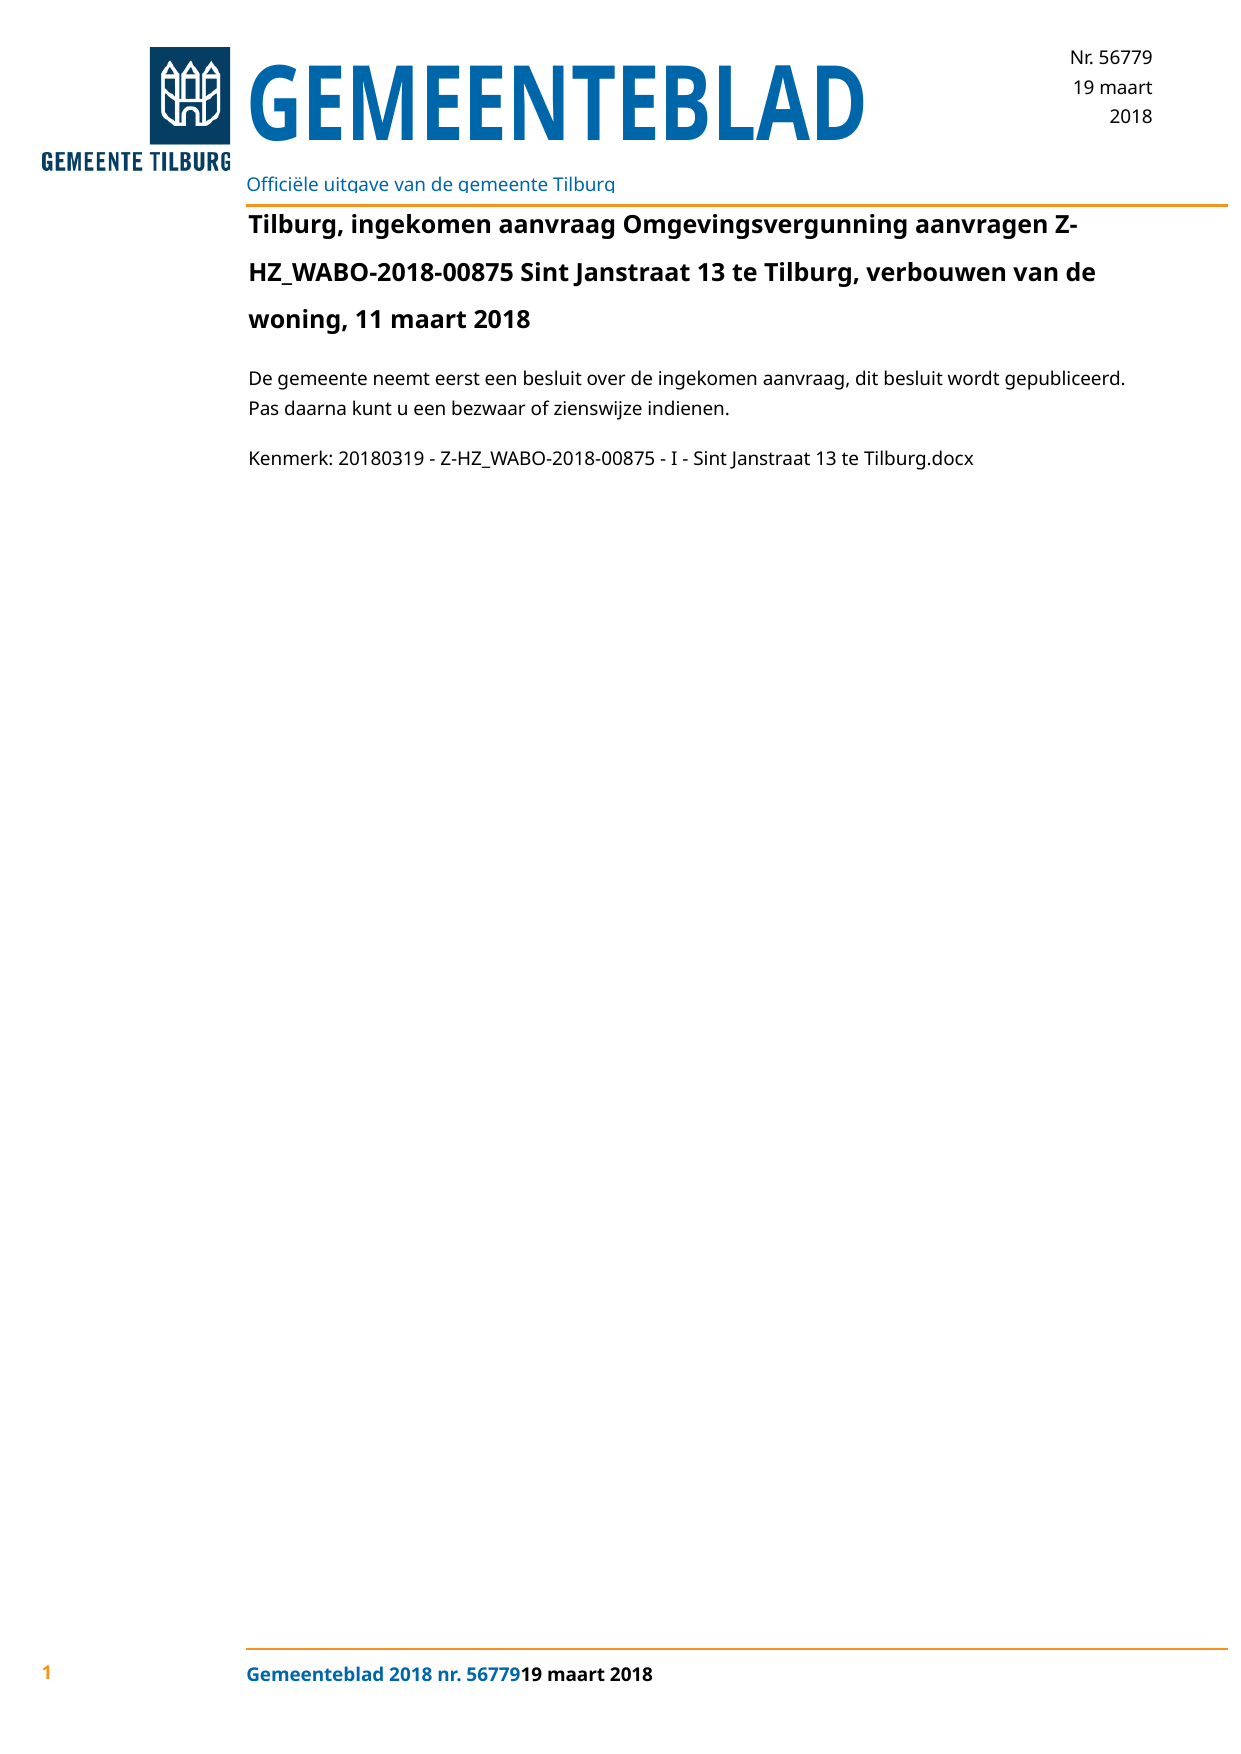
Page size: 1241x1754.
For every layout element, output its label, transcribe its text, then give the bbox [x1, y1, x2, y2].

picture [41, 47, 231, 172]
text De gemeente neemt eerst een besluit over de ingekomen aanvraag, dit besluit wordt gepubliceerd. Pas daarna kunt u een bezwaar of zienswijze indienen. [248, 366, 1152, 421]
text Tilburg, ingekomen aanvraag Omgevingsvergunning aanvragen Z-HZ_WABO-2018-00875 Sint Janstraat 13 te Tilburg, verbouwen van de woning, 11 maart 2018 [248, 207, 1152, 336]
text Kenmerk: 20180319 - Z-HZ_WABO-2018-00875 - I - Sint Janstraat 13 te Tilburg.docx [248, 446, 1152, 471]
